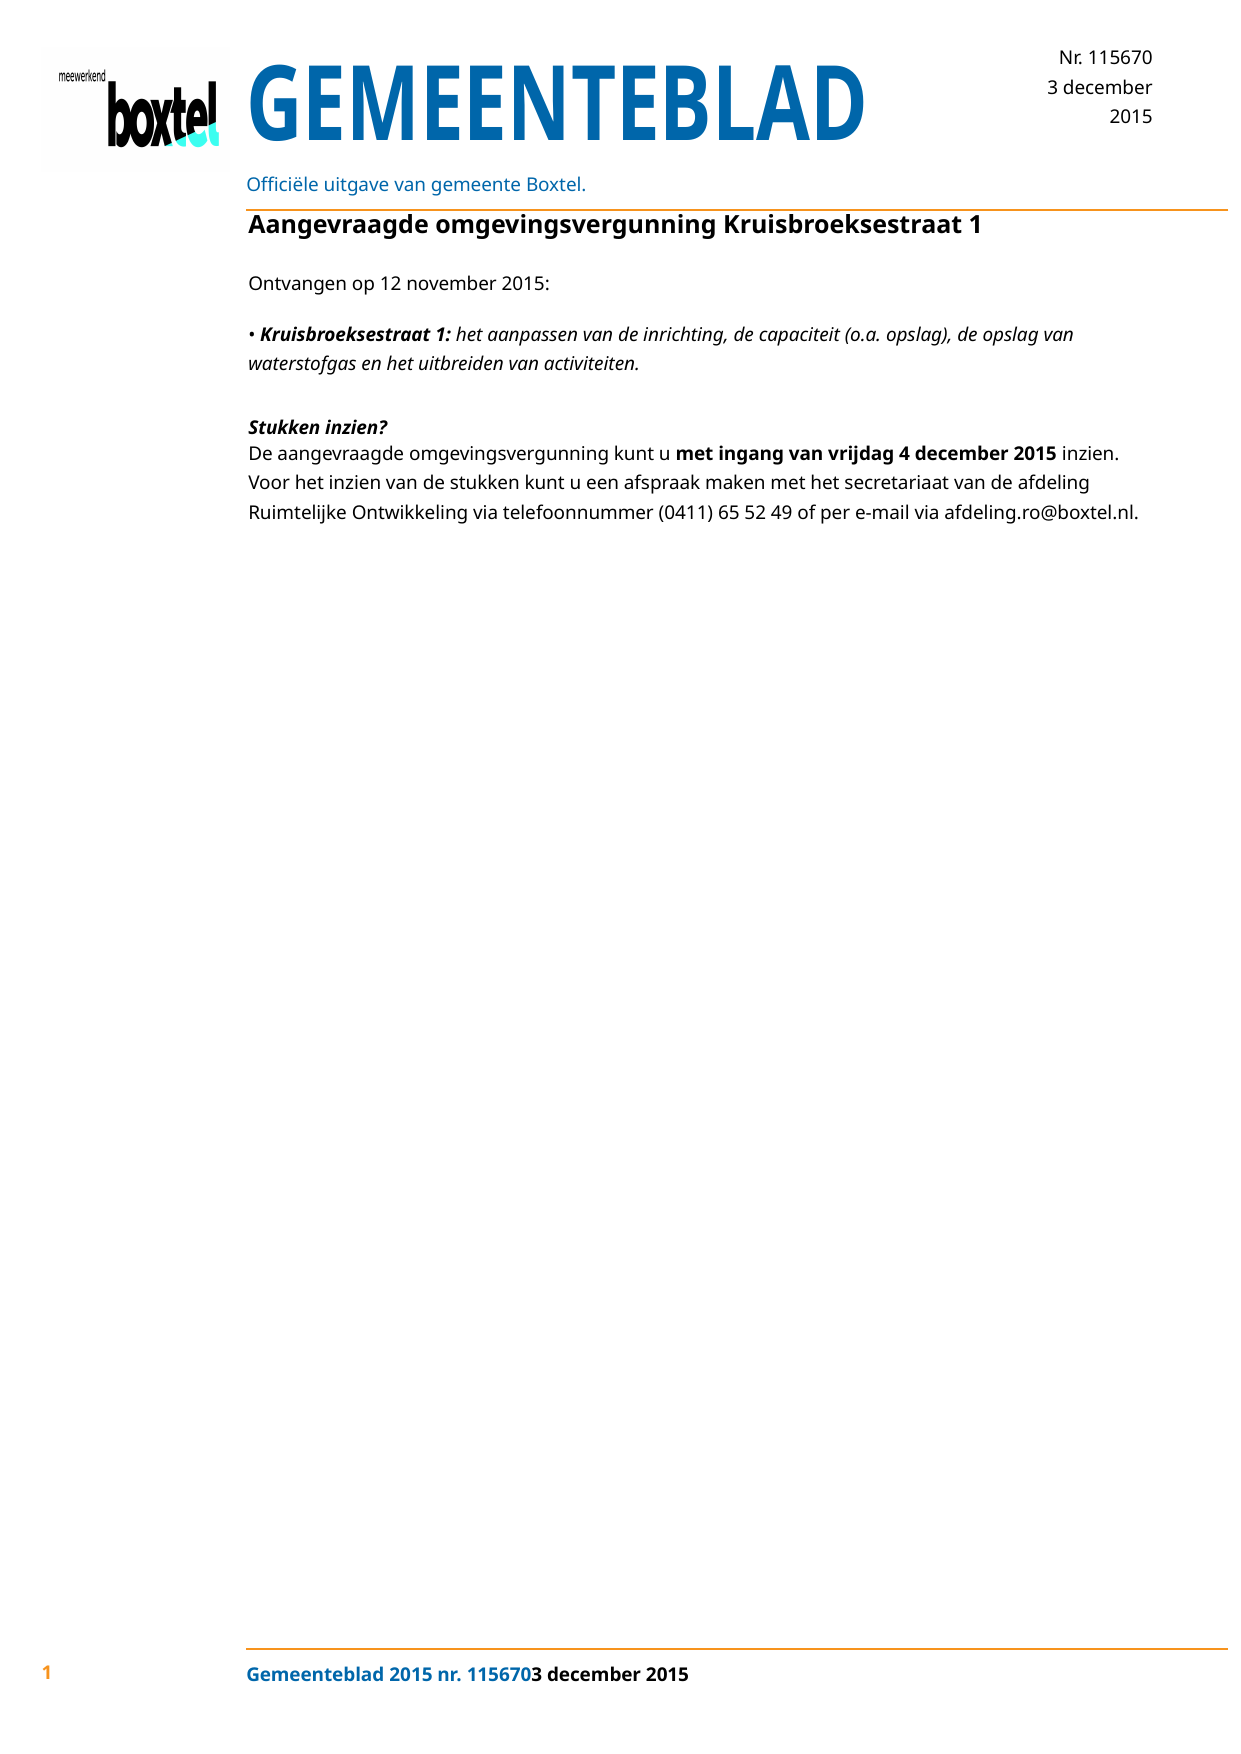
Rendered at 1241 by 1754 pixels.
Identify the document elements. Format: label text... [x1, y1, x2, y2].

text Aangevraagde omgevingsvergunning Kruisbroeksestraat 1 [248, 211, 1152, 241]
text Ontvangen op 12 november 2015: [248, 270, 1152, 296]
text Stukken inzien? [248, 414, 1152, 440]
picture [41, 47, 231, 172]
text De aangevraagde omgevingsvergunning kunt u met ingang van vrijdag 4 december 2015 inzien. Voor het inzien van de stukken kunt u een afspraak maken met het secretariaat van de afdeling Ruimtelijke Ontwikkeling via telefoonnummer (0411) 65 52 49 of per e-mail via afdeling.ro@boxtel.nl. [248, 440, 1152, 525]
text • Kruisbroeksestraat 1: het aanpassen van de inrichting, de capaciteit (o.a. opslag), de opslag van waterstofgas en het uitbreiden van activiteiten. [248, 321, 1152, 376]
